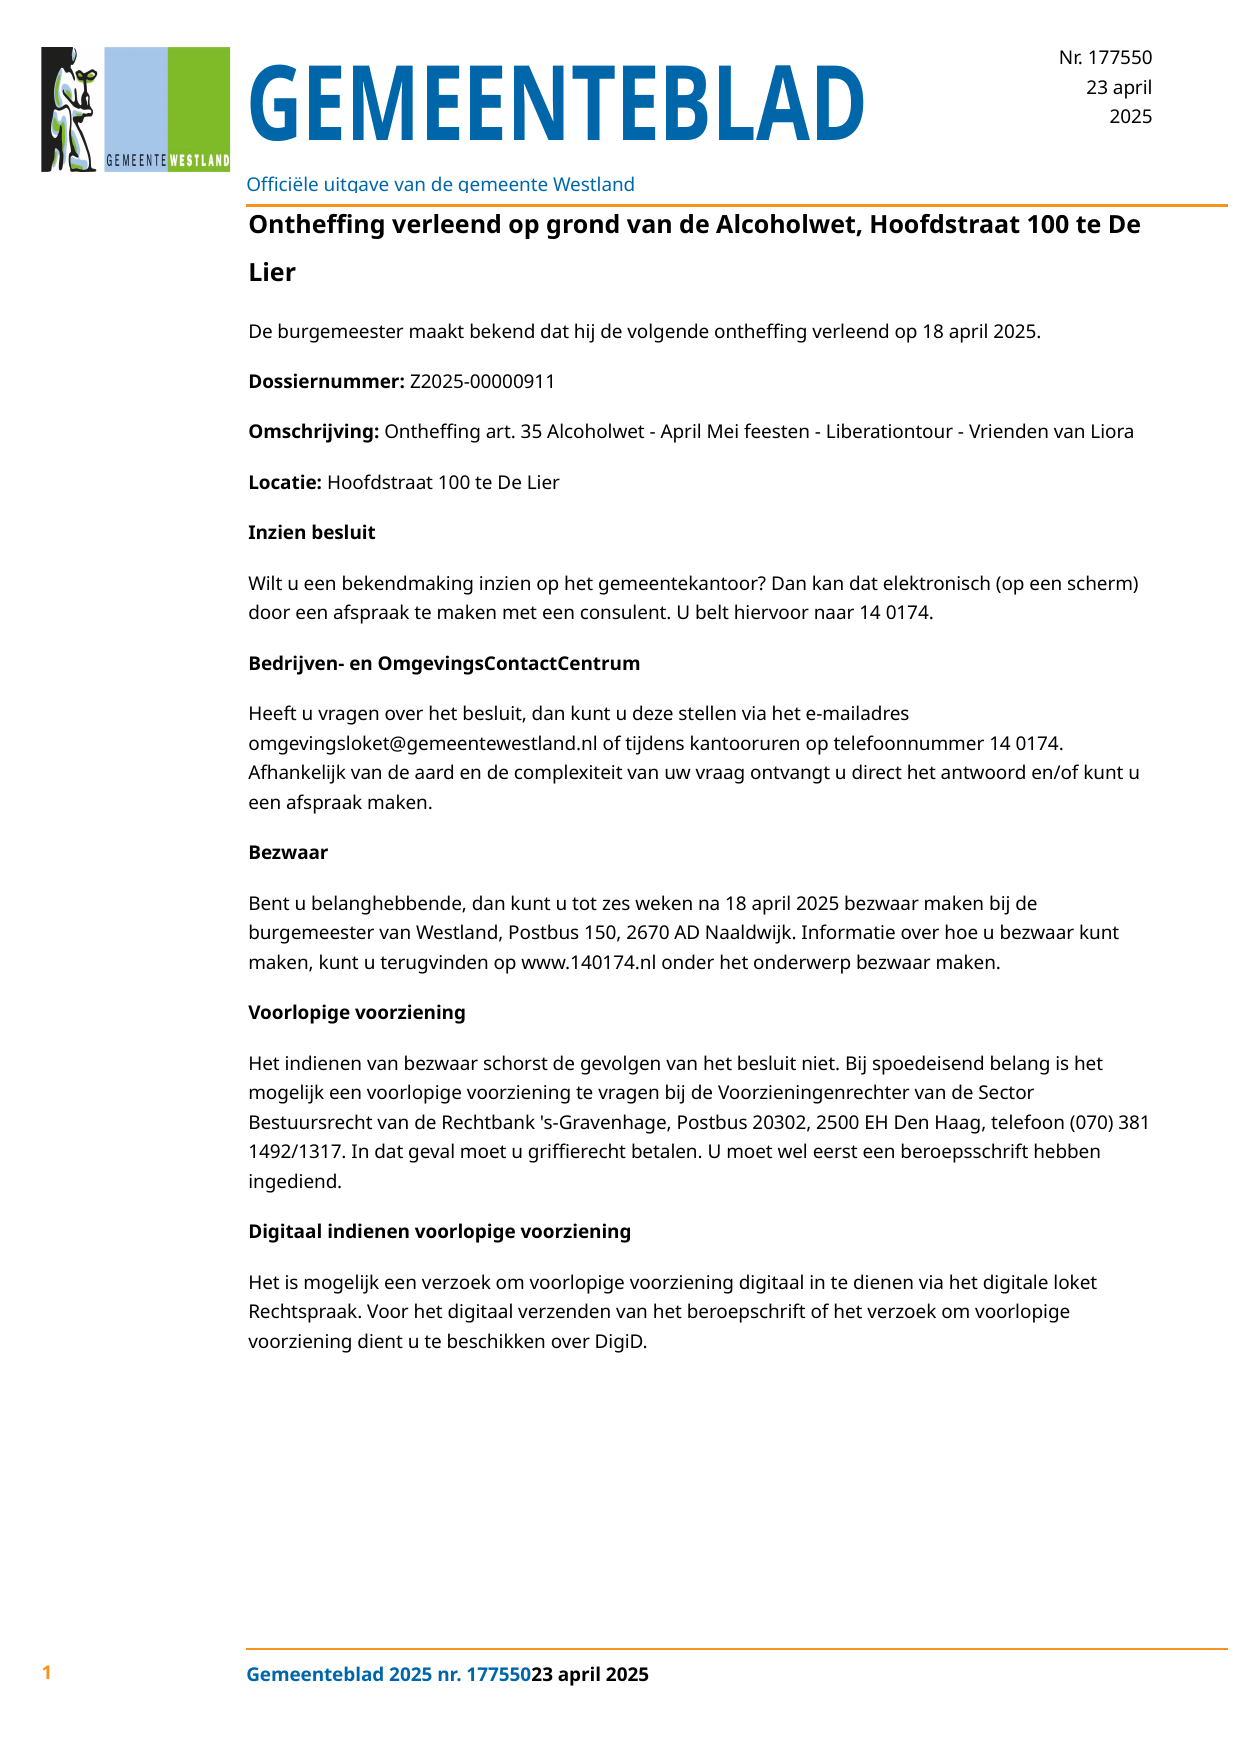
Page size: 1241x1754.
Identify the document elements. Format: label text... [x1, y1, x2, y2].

text Voorlopige voorziening [248, 999, 1152, 1025]
text Ontheffing verleend op grond van de Alcoholwet, Hoofdstraat 100 te De Lier [248, 207, 1152, 288]
text Inzien besluit [248, 519, 1152, 545]
picture [41, 47, 231, 172]
text Het indienen van bezwaar schorst de gevolgen van het besluit niet. Bij spoedeisend belang is het mogelijk een voorlopige voorziening te vragen bij de Voorzieningenrechter van de Sector Bestuursrecht van de Rechtbank 's-Gravenhage, Postbus 20302, 2500 EH Den Haag, telefoon (070) 381 1492/1317. In dat geval moet u griffierecht betalen. U moet wel eerst een beroepsschrift hebben ingediend. [248, 1050, 1152, 1194]
text Bedrijven- en OmgevingsContactCentrum [248, 650, 1152, 676]
text Bent u belanghebbende, dan kunt u tot zes weken na 18 april 2025 bezwaar maken bij de burgemeester van Westland, Postbus 150, 2670 AD Naaldwijk. Informatie over hoe u bezwaar kunt maken, kunt u terugvinden op www.140174.nl onder het onderwerp bezwaar maken. [248, 890, 1152, 975]
text De burgemeester maakt bekend dat hij de volgende ontheffing verleend op 18 april 2025. [248, 318, 1152, 344]
text Heeft u vragen over het besluit, dan kunt u deze stellen via het e-mailadres omgevingsloket@gemeentewestland.nl of tijdens kantooruren op telefoonnummer 14 0174. Afhankelijk van de aard en de complexiteit van uw vraag ontvangt u direct het antwoord en/of kunt u een afspraak maken. [248, 700, 1152, 815]
text Het is mogelijk een verzoek om voorlopige voorziening digitaal in te dienen via het digitale loket Rechtspraak. Voor het digitaal verzenden van het beroepschrift of het verzoek om voorlopige voorziening dient u te beschikken over DigiD. [248, 1269, 1152, 1354]
text Omschrijving: Ontheffing art. 35 Alcoholwet - April Mei feesten - Liberationtour - Vrienden van Liora [248, 419, 1152, 444]
text Dossiernummer: Z2025-00000911 [248, 368, 1152, 394]
text Wilt u een bekendmaking inzien op het gemeentekantoor? Dan kan dat elektronisch (op een scherm) door een afspraak te maken met een consulent. U belt hiervoor naar 14 0174. [248, 570, 1152, 625]
text Bezwaar [248, 839, 1152, 865]
text Locatie: Hoofdstraat 100 te De Lier [248, 469, 1152, 495]
text Digitaal indienen voorlopige voorziening [248, 1219, 1152, 1244]
